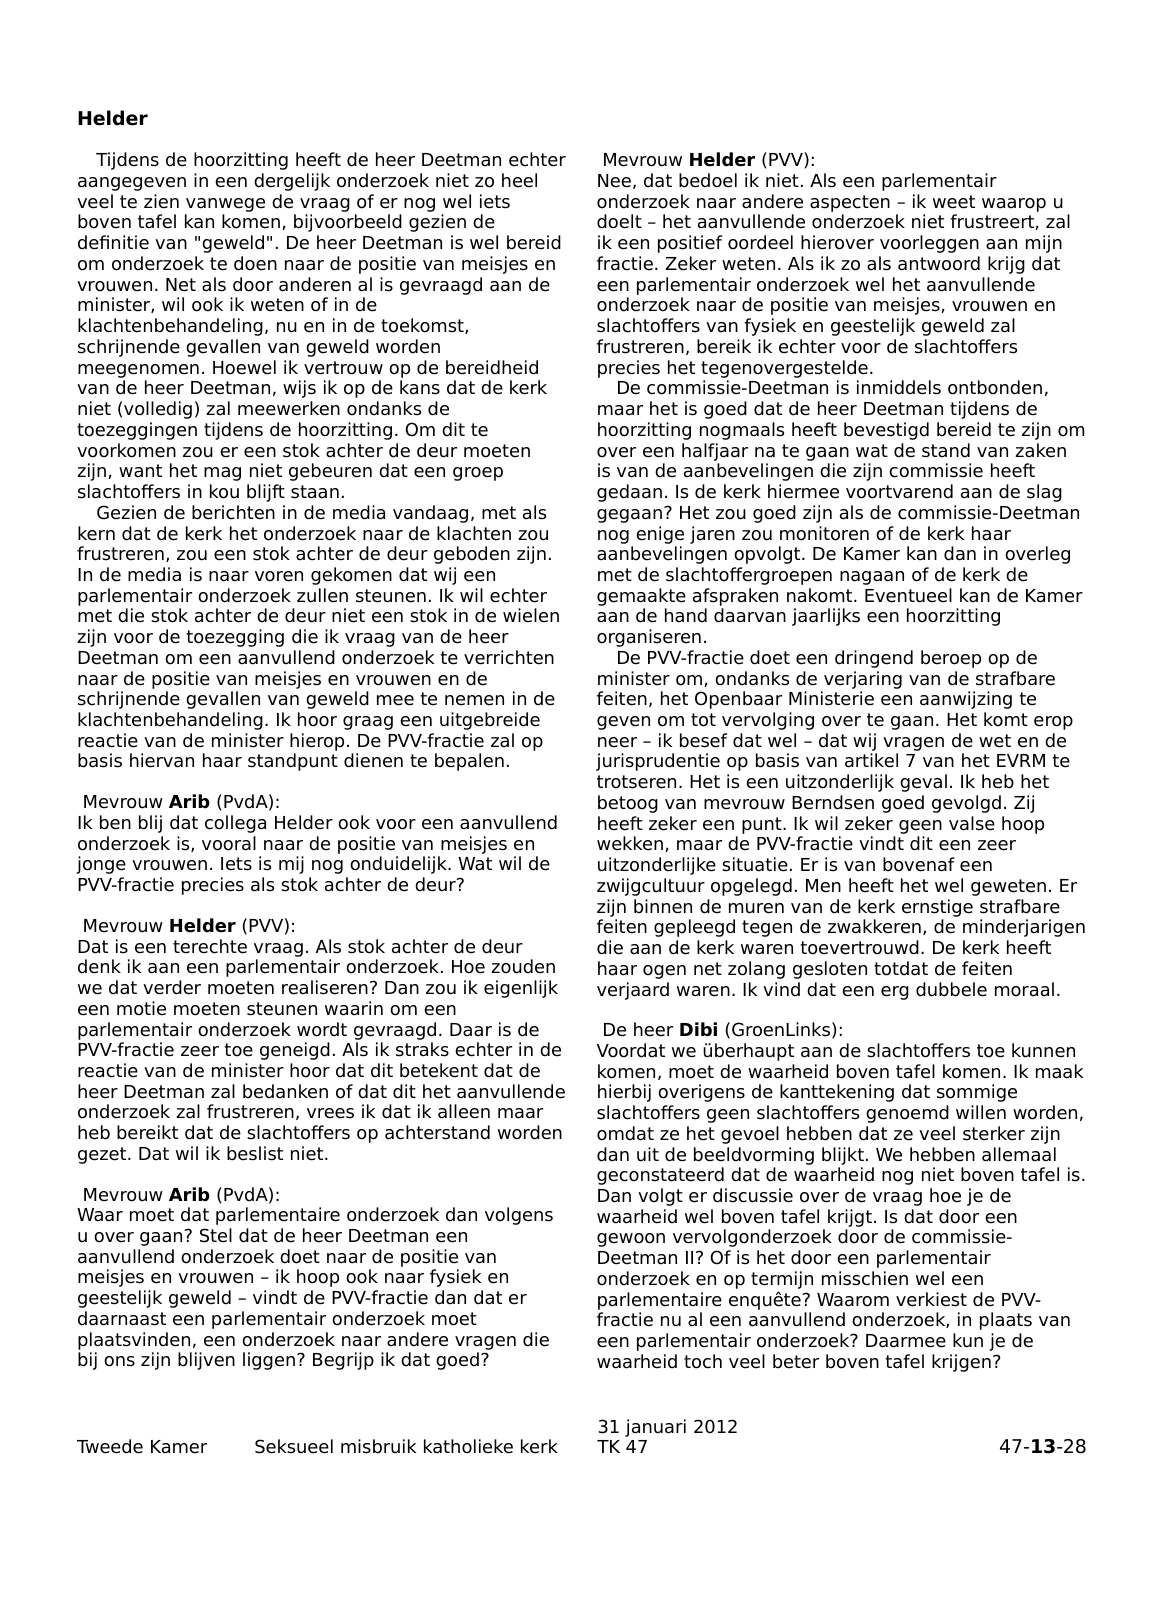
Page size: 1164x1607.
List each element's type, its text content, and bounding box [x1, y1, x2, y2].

text Mevrouw Helder (PVV): [77, 916, 567, 936]
text Nee, dat bedoel ik niet. Als een parlementair onderzoek naar andere aspecten – ik weet waarop u doelt – het aanvullende onderzoek niet frustreert, zal ik een positief oordeel hierover voorleggen aan mijn fractie. Zeker weten. Als ik zo als antwoord krijg dat een parlementair onderzoek wel het aanvullende onderzoek naar de positie van meisjes, vrouwen en slachtoffers van fysiek en geestelijk geweld zal frustreren, bereik ik echter voor de slachtoffers precies het tegenovergestelde. [596, 171, 1087, 378]
text Mevrouw Arib (PvdA): [77, 792, 567, 813]
text Tijdens de hoorzitting heeft de heer Deetman echter aangegeven in een dergelijk onderzoek niet zo heel veel te zien vanwege de vraag of er nog wel iets boven tafel kan komen, bijvoorbeeld gezien de definitie van "geweld". De heer Deetman is wel bereid om onderzoek te doen naar de positie van meisjes en vrouwen. Net als door anderen al is gevraagd aan de minister, wil ook ik weten of in de klachtenbehandeling, nu en in de toekomst, schrijnende gevallen van geweld worden meegenomen. Hoewel ik vertrouw op de bereidheid van de heer Deetman, wijs ik op de kans dat de kerk niet (volledig) zal meewerken ondanks de toezeggingen tijdens de hoorzitting. Om dit te voorkomen zou er een stok achter de deur moeten zijn, want het mag niet gebeuren dat een groep slachtoffers in kou blijft staan. [77, 150, 567, 503]
text Waar moet dat parlementaire onderzoek dan volgens u over gaan? Stel dat de heer Deetman een aanvullend onderzoek doet naar de positie van meisjes en vrouwen – ik hoop ook naar fysiek en geestelijk geweld – vindt de PVV-fractie dan dat er daarnaast een parlementair onderzoek moet plaatsvinden, een onderzoek naar andere vragen die bij ons zijn blijven liggen? Begrijp ik dat goed? [77, 1205, 567, 1371]
text De PVV-fractie doet een dringend beroep op de minister om, ondanks de verjaring van de strafbare feiten, het Openbaar Ministerie een aanwijzing te geven om tot vervolging over te gaan. Het komt erop neer – ik besef dat wel – dat wij vragen de wet en de jurisprudentie op basis van artikel 7 van het EVRM te trotseren. Het is een uitzonderlijk geval. Ik heb het betoog van mevrouw Berndsen goed gevolgd. Zij heeft zeker een punt. Ik wil zeker geen valse hoop wekken, maar de PVV-fractie vindt dit een zeer uitzonderlijke situatie. Er is van bovenaf een zwijgcultuur opgelegd. Men heeft het wel geweten. Er zijn binnen de muren van de kerk ernstige strafbare feiten gepleegd tegen de zwakkeren, de minderjarigen die aan de kerk waren toevertrouwd. De kerk heeft haar ogen net zolang gesloten totdat de feiten verjaard waren. Ik vind dat een erg dubbele moraal. [596, 648, 1087, 1000]
text Mevrouw Helder (PVV): [596, 150, 1087, 171]
text De commissie-Deetman is inmiddels ontbonden, maar het is goed dat de heer Deetman tijdens de hoorzitting nogmaals heeft bevestigd bereid te zijn om over een halfjaar na te gaan wat de stand van zaken is van de aanbevelingen die zijn commissie heeft gedaan. Is de kerk hiermee voortvarend aan de slag gegaan? Het zou goed zijn als de commissie-Deetman nog enige jaren zou monitoren of de kerk haar aanbevelingen opvolgt. De Kamer kan dan in overleg met de slachtoffergroepen nagaan of de kerk de gemaakte afspraken nakomt. Eventueel kan de Kamer aan de hand daarvan jaarlijks een hoorzitting organiseren. [596, 378, 1087, 648]
text Dat is een terechte vraag. Als stok achter de deur denk ik aan een parlementair onderzoek. Hoe zouden we dat verder moeten realiseren? Dan zou ik eigenlijk een motie moeten steunen waarin om een parlementair onderzoek wordt gevraagd. Daar is de PVV-fractie zeer toe geneigd. Als ik straks echter in de reactie van de minister hoor dat dit betekent dat de heer Deetman zal bedanken of dat dit het aanvullende onderzoek zal frustreren, vrees ik dat ik alleen maar heb bereikt dat de slachtoffers op achterstand worden gezet. Dat wil ik beslist niet. [77, 936, 567, 1164]
text Voordat we überhaupt aan de slachtoffers toe kunnen komen, moet de waarheid boven tafel komen. Ik maak hierbij overigens de kanttekening dat sommige slachtoffers geen slachtoffers genoemd willen worden, omdat ze het gevoel hebben dat ze veel sterker zijn dan uit de beeldvorming blijkt. We hebben allemaal geconstateerd dat de waarheid nog niet boven tafel is. Dan volgt er discussie over de vraag hoe je de waarheid wel boven tafel krijgt. Is dat door een gewoon vervolgonderzoek door de commissie-Deetman II? Of is het door een parlementair onderzoek en op termijn misschien wel een parlementaire enquête? Waarom verkiest de PVV-fractie nu al een aanvullend onderzoek, in plaats van een parlementair onderzoek? Daarmee kun je de waarheid toch veel beter boven tafel krijgen? [596, 1041, 1087, 1372]
text Ik ben blij dat collega Helder ook voor een aanvullend onderzoek is, vooral naar de positie van meisjes en jonge vrouwen. Iets is mij nog onduidelijk. Wat wil de PVV-fractie precies als stok achter de deur? [77, 813, 567, 896]
text Mevrouw Arib (PvdA): [77, 1184, 567, 1205]
text De heer Dibi (GroenLinks): [596, 1020, 1087, 1041]
text Gezien de berichten in de media vandaag, met als kern dat de kerk het onderzoek naar de klachten zou frustreren, zou een stok achter de deur geboden zijn. In de media is naar voren gekomen dat wij een parlementair onderzoek zullen steunen. Ik wil echter met die stok achter de deur niet een stok in de wielen zijn voor de toezegging die ik vraag van de heer Deetman om een aanvullend onderzoek te verrichten naar de positie van meisjes en vrouwen en de schrijnende gevallen van geweld mee te nemen in de klachtenbehandeling. Ik hoor graag een uitgebreide reactie van de minister hierop. De PVV-fractie zal op basis hiervan haar standpunt dienen te bepalen. [77, 503, 567, 772]
